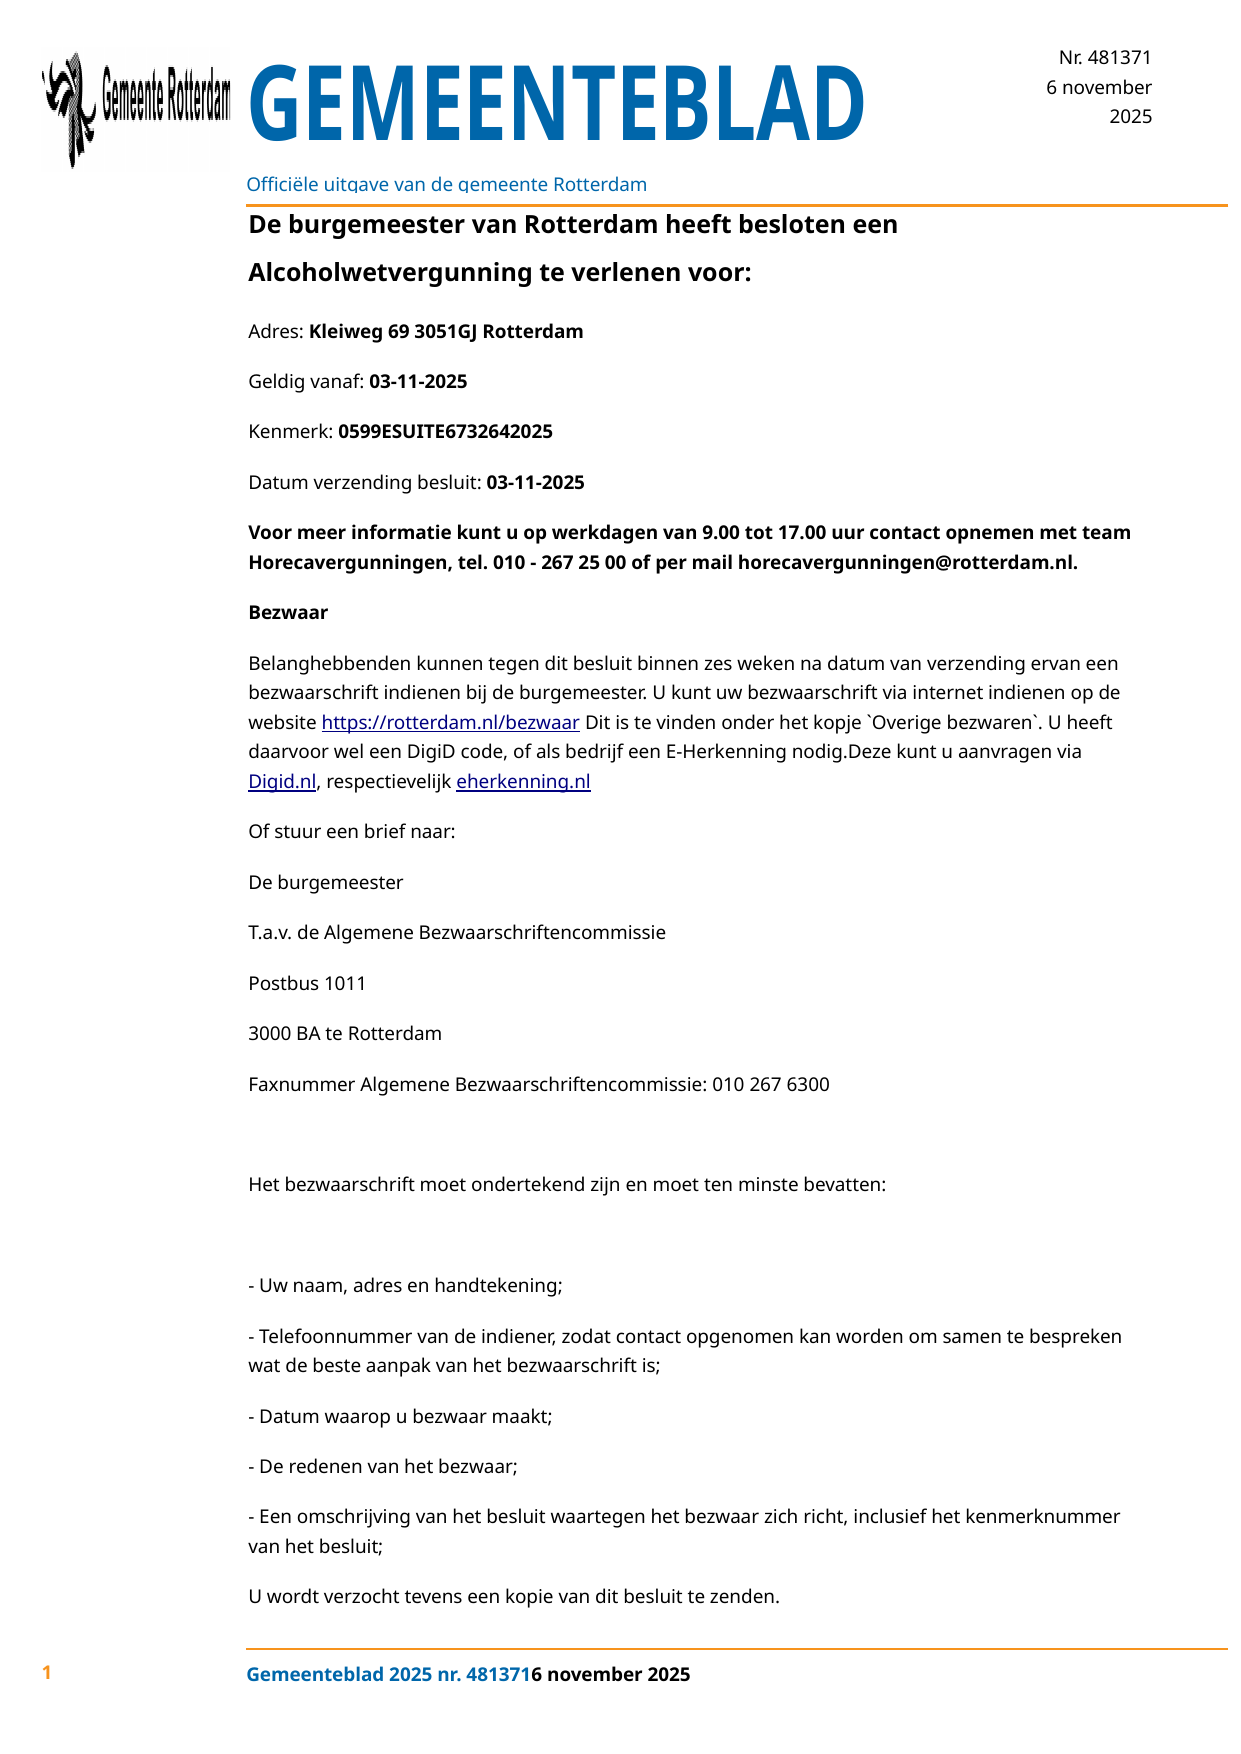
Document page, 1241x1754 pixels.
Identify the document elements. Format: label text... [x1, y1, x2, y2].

text - Datum waarop u bezwaar maakt; [248, 1403, 1152, 1429]
text T.a.v. de Algemene Bezwaarschriftencommissie [248, 919, 1152, 945]
text - Een omschrijving van het besluit waartegen het bezwaar zich richt, inclusief het kenmerknummer van het besluit; [248, 1504, 1152, 1559]
text Belanghebbenden kunnen tegen dit besluit binnen zes weken na datum van verzending ervan een bezwaarschrift indienen bij de burgemeester. U kunt uw bezwaarschrift via internet indienen op de website https://rotterdam.nl/bezwaar Dit is te vinden onder het kopje `Overige bezwaren`. U heeft daarvoor wel een DigiD code, of als bedrijf een E-Herkenning nodig.Deze kunt u aanvragen via Digid.nl, respectievelijk eherkenning.nl [248, 650, 1152, 794]
picture [41, 47, 231, 172]
text Voor meer informatie kunt u op werkdagen van 9.00 tot 17.00 uur contact opnemen met team Horecavergunningen, tel. 010 - 267 25 00 of per mail horecavergunningen@rotterdam.nl. [248, 519, 1152, 575]
text Of stuur een brief naar: [248, 819, 1152, 844]
text Het bezwaarschrift moet ondertekend zijn en moet ten minste bevatten: [248, 1172, 1152, 1197]
text - Telefoonnummer van de indiener, zodat contact opgenomen kan worden om samen te bespreken wat de beste aanpak van het bezwaarschrift is; [248, 1323, 1152, 1378]
text De burgemeester [248, 869, 1152, 895]
text De burgemeester van Rotterdam heeft besloten een Alcoholwetvergunning te verlenen voor: [248, 207, 1152, 288]
text 3000 BA te Rotterdam [248, 1020, 1152, 1046]
text Kenmerk: 0599ESUITE6732642025 [248, 419, 1152, 444]
text Adres: Kleiweg 69 3051GJ Rotterdam [248, 318, 1152, 344]
text - Uw naam, adres en handtekening; [248, 1272, 1152, 1298]
text U wordt verzocht tevens een kopie van dit besluit te zenden. [248, 1584, 1152, 1609]
text Datum verzending besluit: 03-11-2025 [248, 469, 1152, 495]
text Bezwaar [248, 599, 1152, 625]
text Postbus 1011 [248, 970, 1152, 996]
text Geldig vanaf: 03-11-2025 [248, 368, 1152, 394]
text Faxnummer Algemene Bezwaarschriftencommissie: 010 267 6300 [248, 1071, 1152, 1097]
text - De redenen van het bezwaar; [248, 1453, 1152, 1479]
